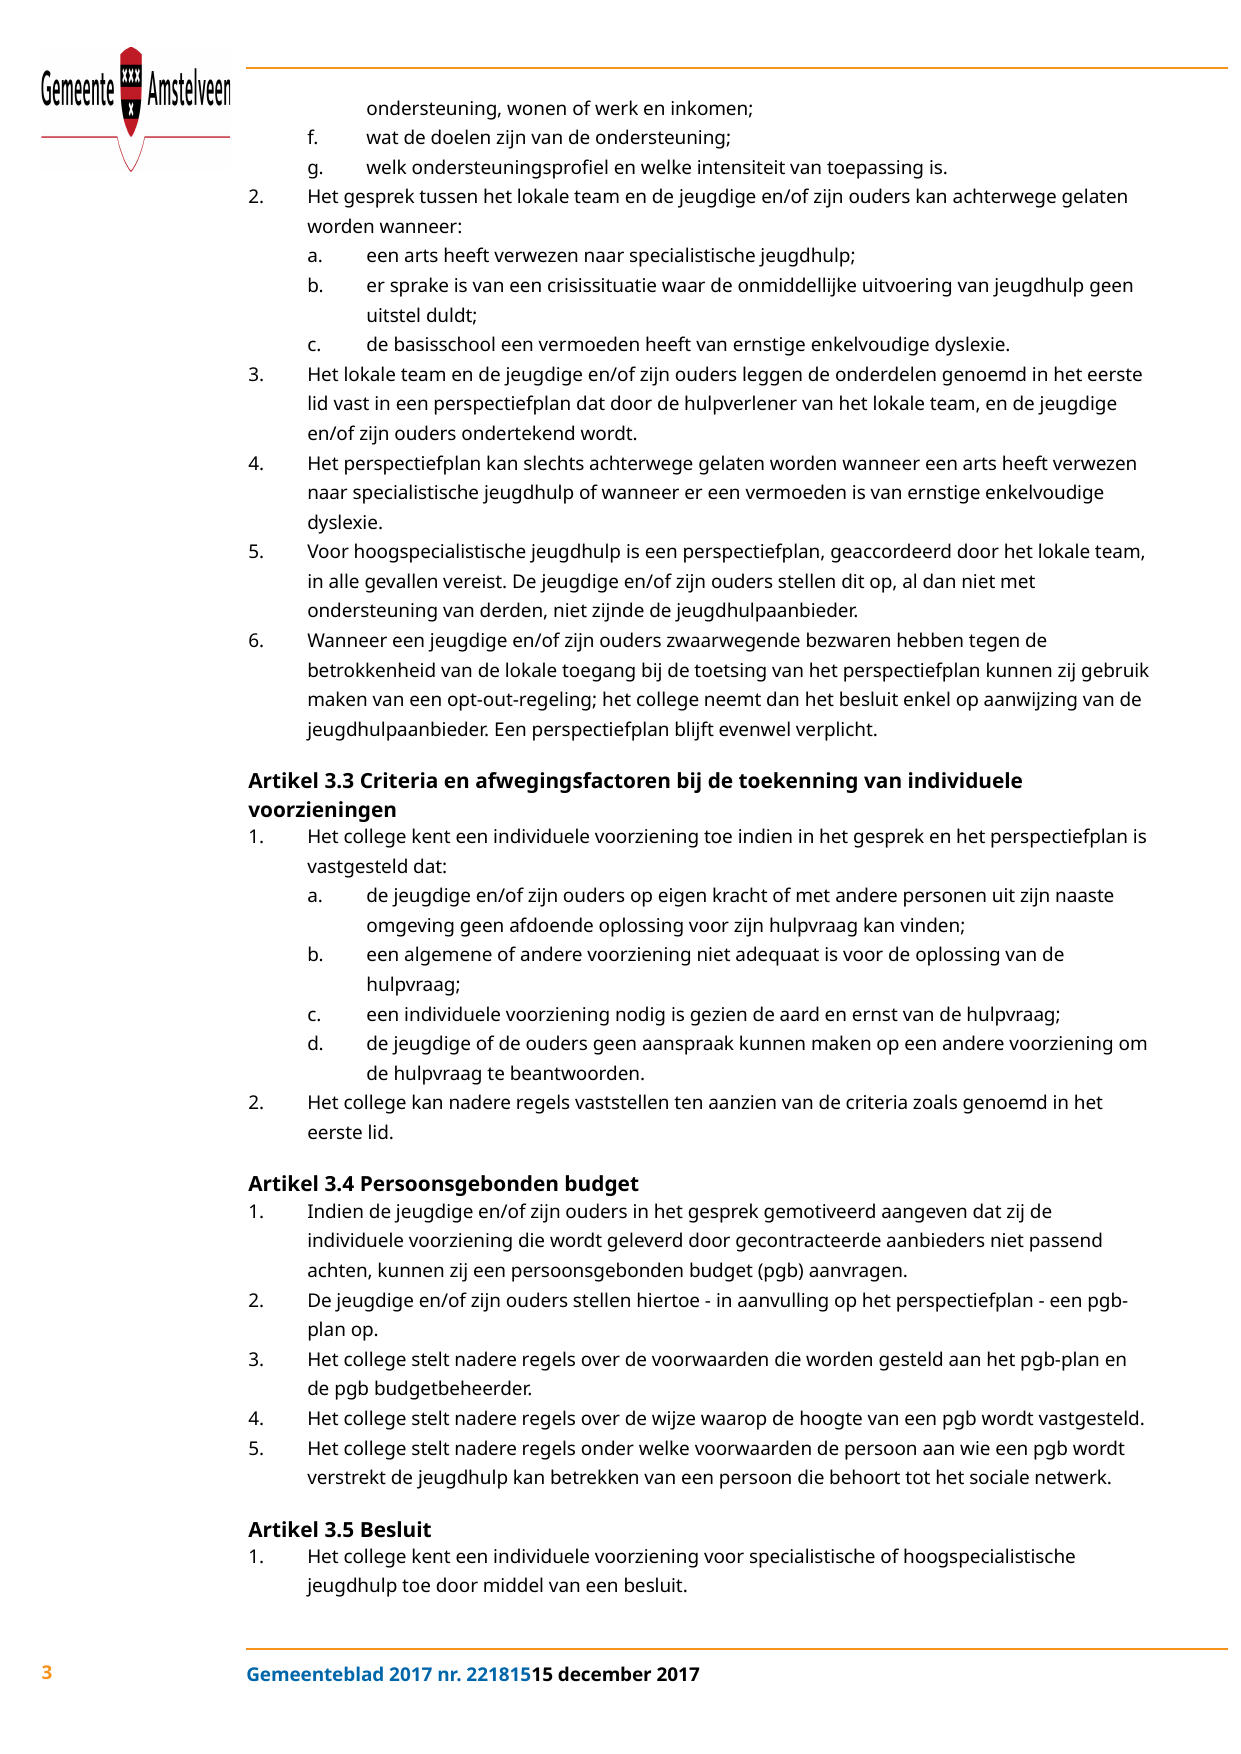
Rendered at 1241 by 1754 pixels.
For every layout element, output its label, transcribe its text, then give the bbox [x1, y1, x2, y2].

list de basisschool een vermoeden heeft van ernstige enkelvoudige dyslexie. [307, 331, 1152, 357]
list welk ondersteuningsprofiel en welke intensiteit van toepassing is. [307, 154, 1152, 180]
list Het college stelt nadere regels over de voorwaarden die worden gesteld aan het pgb-plan en de pgb budgetbeheerder. [248, 1346, 1152, 1401]
list een arts heeft verwezen naar specialistische jeugdhulp; [307, 243, 1152, 268]
list Het college stelt nadere regels over de wijze waarop de hoogte van een pgb wordt vastgesteld. [248, 1405, 1152, 1431]
text Artikel 3.5 Besluit [248, 1515, 1152, 1543]
list wat de doelen zijn van de ondersteuning; [307, 124, 1152, 150]
list Het lokale team en de jeugdige en/of zijn ouders leggen de onderdelen genoemd in het eerste lid vast in een perspectiefplan dat door de hulpverlener van het lokale team, en de jeugdige en/of zijn ouders ondertekend wordt. [248, 361, 1152, 446]
list Het college kan nadere regels vaststellen ten aanzien van de criteria zoals genoemd in het eerste lid. [248, 1089, 1152, 1145]
list Het college stelt nadere regels onder welke voorwaarden de persoon aan wie een pgb wordt verstrekt de jeugdhulp kan betrekken van een persoon die behoort tot het sociale netwerk. [248, 1435, 1152, 1490]
list Het college kent een individuele voorziening toe indien in het gesprek en het perspectiefplan is vastgesteld dat: [248, 823, 1152, 879]
text Artikel 3.4 Persoonsgebonden budget [248, 1169, 1152, 1198]
list er sprake is van een crisissituatie waar de onmiddellijke uitvoering van jeugdhulp geen uitstel duldt; [307, 272, 1152, 328]
list Het college kent een individuele voorziening voor specialistische of hoogspecialistische jeugdhulp toe door middel van een besluit. [248, 1543, 1152, 1598]
list een algemene of andere voorziening niet adequaat is voor de oplossing van de hulpvraag; [307, 942, 1152, 997]
list de jeugdige en/of zijn ouders op eigen kracht of met andere personen uit zijn naaste omgeving geen afdoende oplossing voor zijn hulpvraag kan vinden; [307, 882, 1152, 938]
list een individuele voorziening nodig is gezien de aard en ernst van de hulpvraag; [307, 1001, 1152, 1027]
list Het perspectiefplan kan slechts achterwege gelaten worden wanneer een arts heeft verwezen naar specialistische jeugdhulp of wanneer er een vermoeden is van ernstige enkelvoudige dyslexie. [248, 450, 1152, 535]
list Voor hoogspecialistische jeugdhulp is een perspectiefplan, geaccordeerd door het lokale team, in alle gevallen vereist. De jeugdige en/of zijn ouders stellen dit op, al dan niet met ondersteuning van derden, niet zijnde de jeugdhulpaanbieder. [248, 538, 1152, 623]
list ondersteuning, wonen of werk en inkomen; [307, 95, 1152, 121]
list Wanneer een jeugdige en/of zijn ouders zwaarwegende bezwaren hebben tegen de betrokkenheid van de lokale toegang bij de toetsing van het perspectiefplan kunnen zij gebruik maken van een opt-out-regeling; het college neemt dan het besluit enkel op aanwijzing van de jeugdhulpaanbieder. Een perspectiefplan blijft evenwel verplicht. [248, 627, 1152, 742]
list Het gesprek tussen het lokale team en de jeugdige en/of zijn ouders kan achterwege gelaten worden wanneer: [248, 183, 1152, 239]
text Artikel 3.3 Criteria en afwegingsfactoren bij de toekenning van individuele voorzieningen [248, 766, 1152, 823]
list Indien de jeugdige en/of zijn ouders in het gesprek gemotiveerd aangeven dat zij de individuele voorziening die wordt geleverd door gecontracteerde aanbieders niet passend achten, kunnen zij een persoonsgebonden budget (pgb) aanvragen. [248, 1198, 1152, 1283]
picture [41, 47, 231, 172]
list de jeugdige of de ouders geen aanspraak kunnen maken op een andere voorziening om de hulpvraag te beantwoorden. [307, 1030, 1152, 1086]
list De jeugdige en/of zijn ouders stellen hiertoe - in aanvulling op het perspectiefplan - een pgb-plan op. [248, 1287, 1152, 1342]
